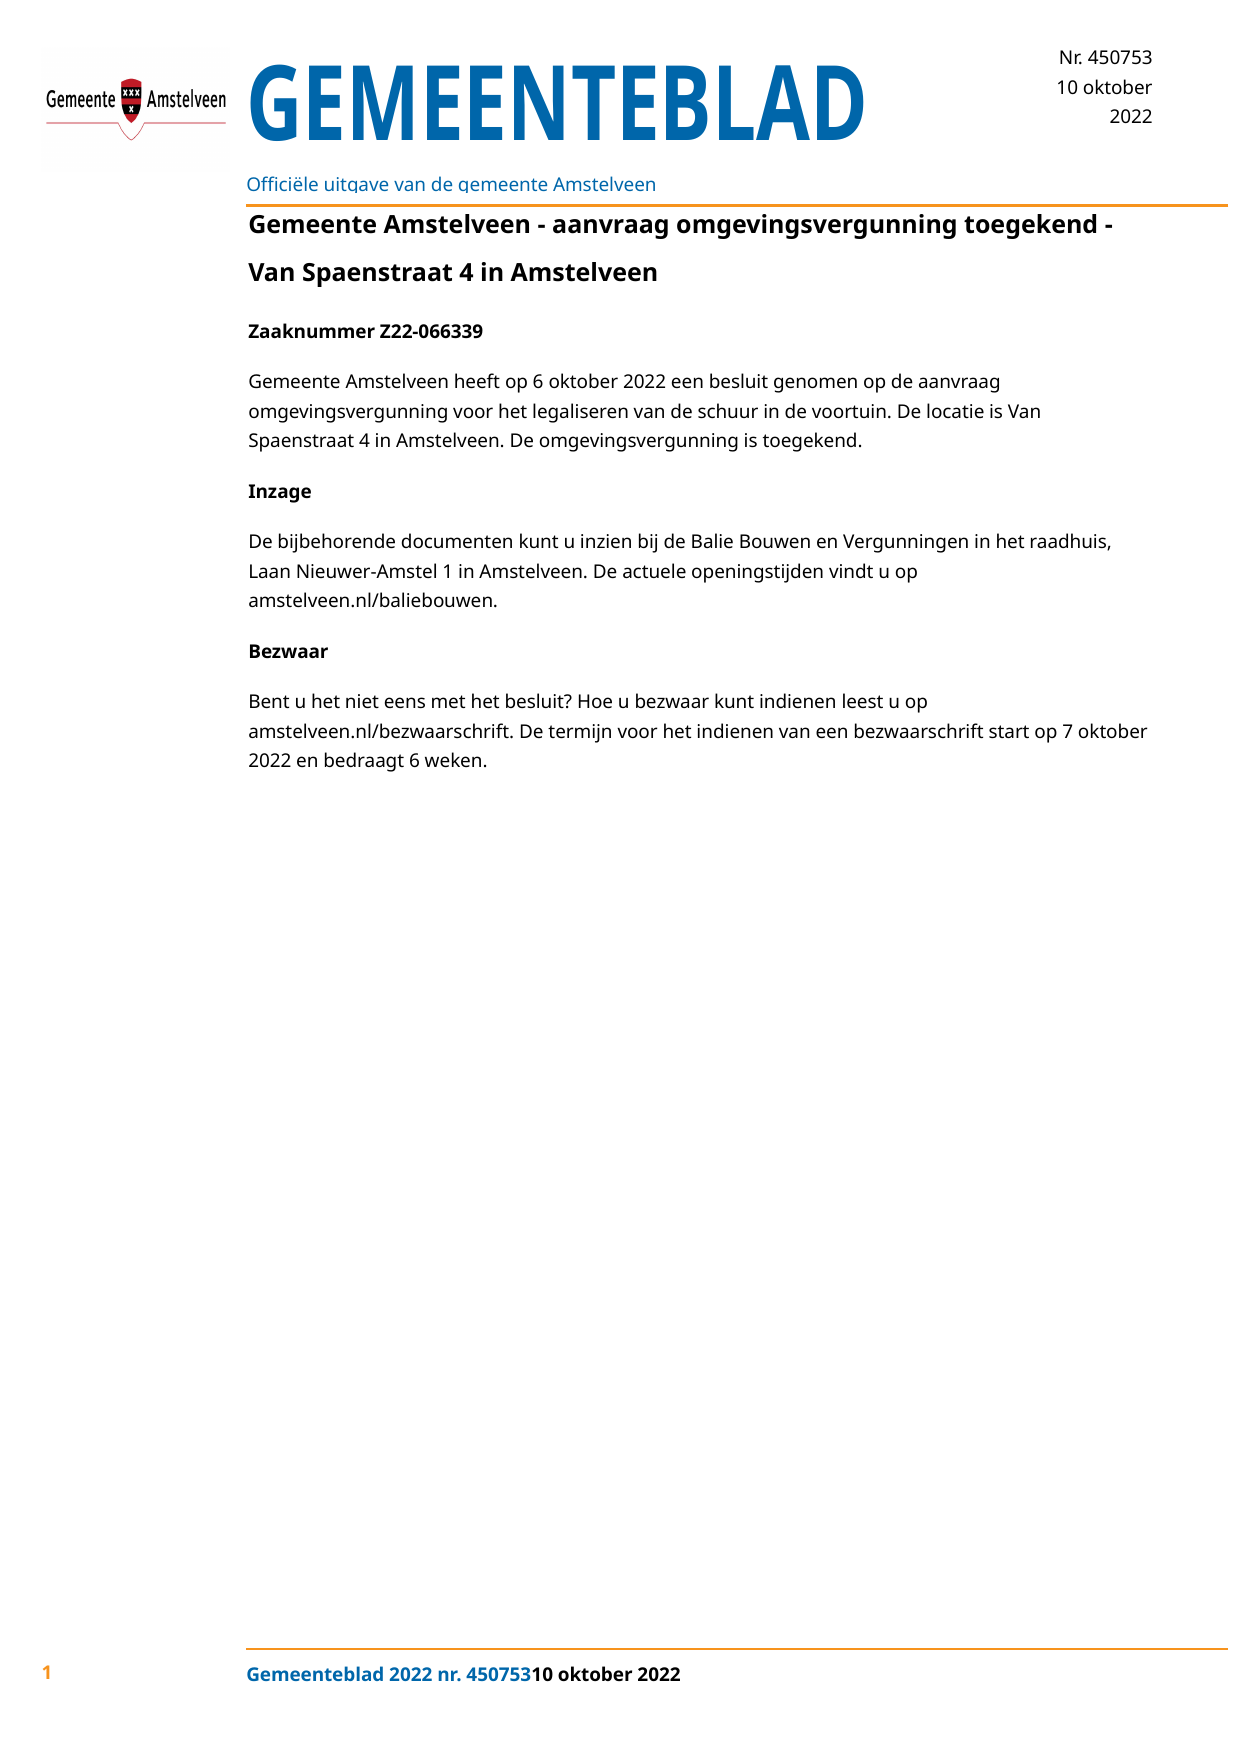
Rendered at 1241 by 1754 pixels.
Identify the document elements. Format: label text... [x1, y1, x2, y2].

text Zaaknummer Z22-066339 [248, 318, 1152, 344]
text Inzage [248, 478, 1152, 504]
text Gemeente Amstelveen - aanvraag omgevingsvergunning toegekend - Van Spaenstraat 4 in Amstelveen [248, 207, 1152, 288]
text Bent u het niet eens met het besluit? Hoe u bezwaar kunt indienen leest u op amstelveen.nl/bezwaarschrift. De termijn voor het indienen van een bezwaarschrift start op 7 oktober 2022 en bedraagt 6 weken. [248, 688, 1152, 773]
text Gemeente Amstelveen heeft op 6 oktober 2022 een besluit genomen op de aanvraag omgevingsvergunning voor het legaliseren van de schuur in de voortuin. De locatie is Van Spaenstraat 4 in Amstelveen. De omgevingsvergunning is toegekend. [248, 368, 1152, 453]
text De bijbehorende documenten kunt u inzien bij de Balie Bouwen en Vergunningen in het raadhuis, Laan Nieuwer-Amstel 1 in Amstelveen. De actuele openingstijden vindt u op amstelveen.nl/baliebouwen. [248, 528, 1152, 613]
text Bezwaar [248, 638, 1152, 664]
picture [41, 47, 231, 172]
